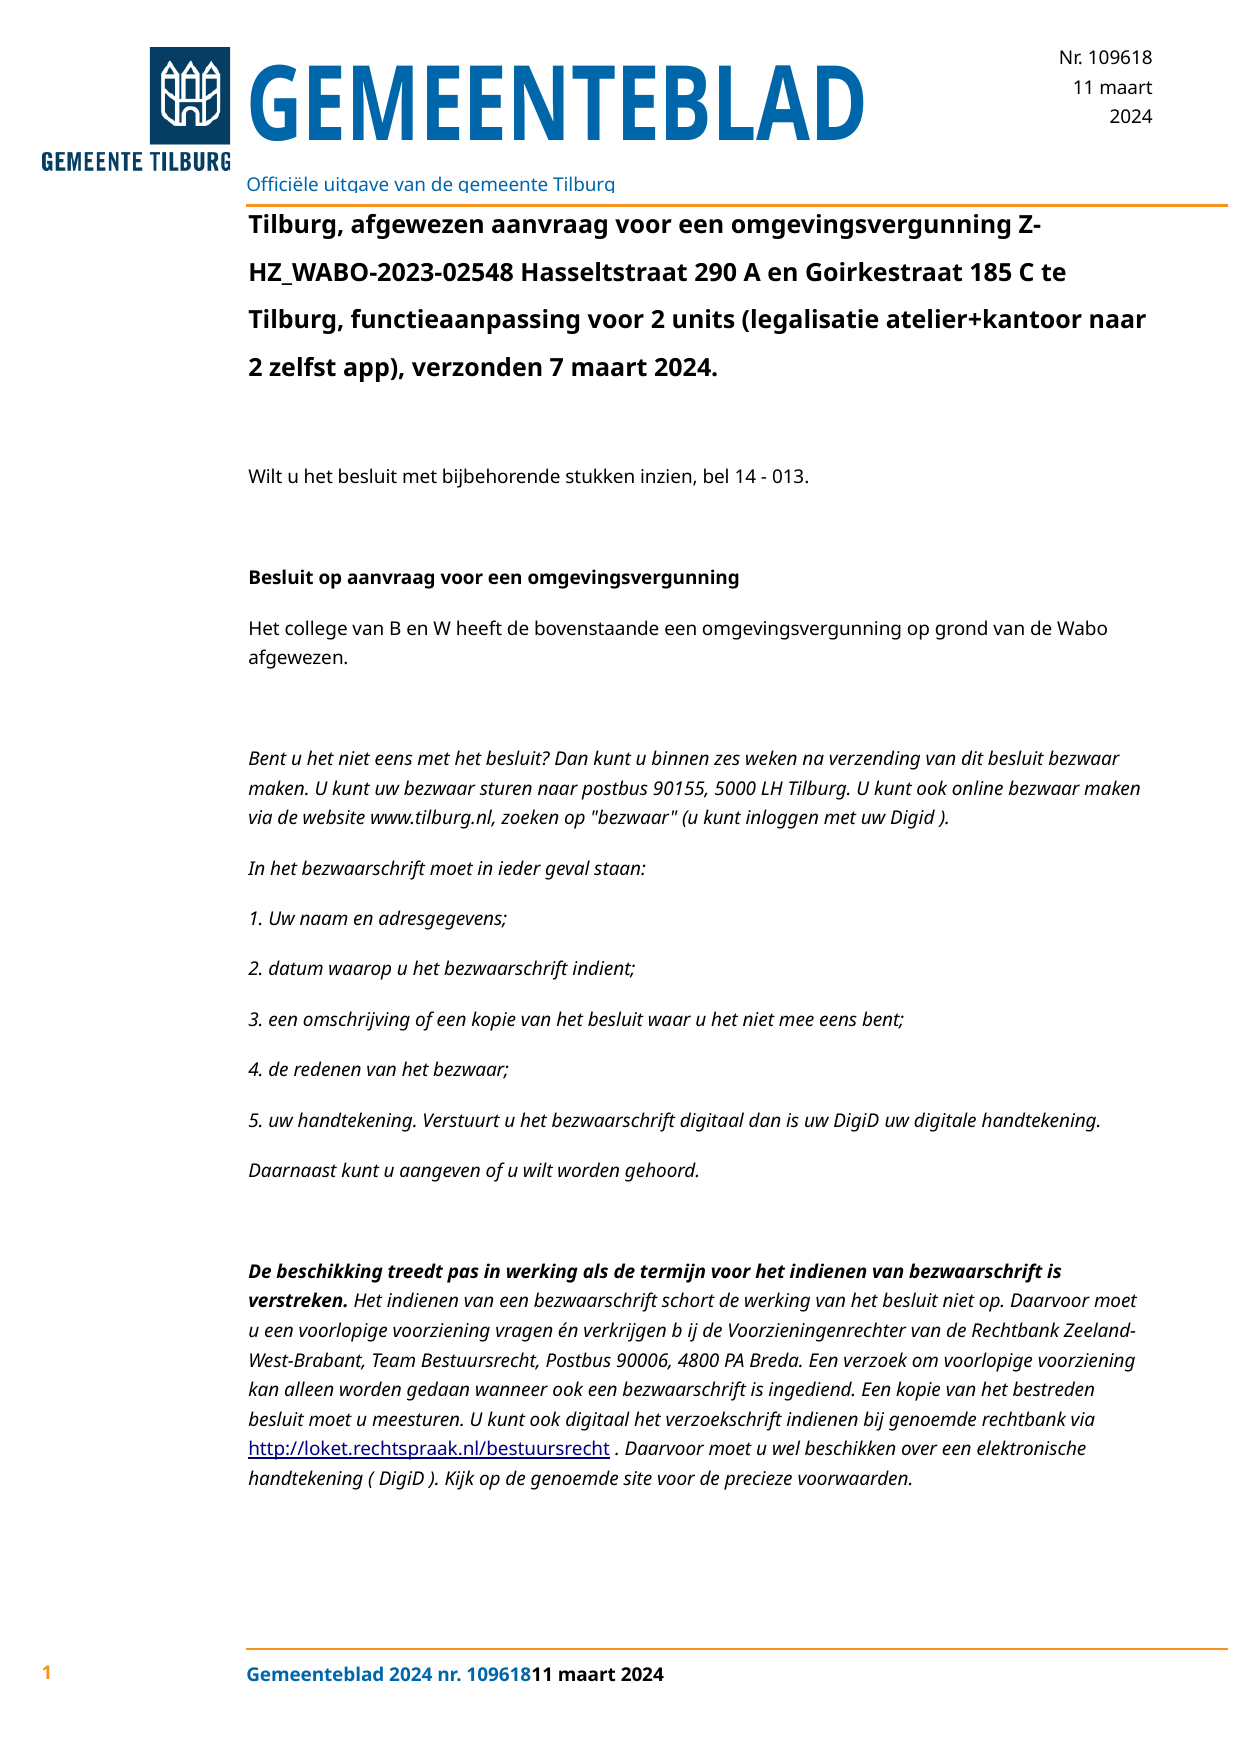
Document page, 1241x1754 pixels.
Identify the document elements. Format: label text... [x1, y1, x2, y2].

text 4. de redenen van het bezwaar; [248, 1056, 1152, 1082]
text Bent u het niet eens met het besluit? Dan kunt u binnen zes weken na verzending van dit besluit bezwaar maken. U kunt uw bezwaar sturen naar postbus 90155, 5000 LH Tilburg. U kunt ook online bezwaar maken via de website www.tilburg.nl, zoeken op "bezwaar" (u kunt inloggen met uw Digid ). [248, 745, 1152, 830]
text Tilburg, afgewezen aanvraag voor een omgevingsvergunning Z-HZ_WABO-2023-02548 Hasseltstraat 290 A en Goirkestraat 185 C te Tilburg, functieaanpassing voor 2 units (legalisatie atelier+kantoor naar 2 zelfst app), verzonden 7 maart 2024. [248, 207, 1152, 384]
text Besluit op aanvraag voor een omgevingsvergunning [248, 564, 1152, 590]
text 3. een omschrijving of een kopie van het besluit waar u het niet mee eens bent; [248, 1006, 1152, 1032]
text Het college van B en W heeft de bovenstaande een omgevingsvergunning op grond van de Wabo afgewezen. [248, 615, 1152, 670]
picture [41, 47, 231, 172]
text Wilt u het besluit met bijbehorende stukken inzien, bel 14 - 013. [248, 463, 1152, 489]
text Daarnaast kunt u aangeven of u wilt worden gehoord. [248, 1157, 1152, 1183]
text In het bezwaarschrift moet in ieder geval staan: [248, 855, 1152, 881]
text 2. datum waarop u het bezwaarschrift indient; [248, 956, 1152, 981]
text 1. Uw naam en adresgegevens; [248, 905, 1152, 931]
text 5. uw handtekening. Verstuurt u het bezwaarschrift digitaal dan is uw DigiD uw digitale handtekening. [248, 1107, 1152, 1133]
text De beschikking treedt pas in werking als de termijn voor het indienen van bezwaarschrift is verstreken. Het indienen van een bezwaarschrift schort de werking van het besluit niet op. Daarvoor moet u een voorlopige voorziening vragen én verkrijgen b ij de Voorzieningenrechter van de Rechtbank Zeeland-West-Brabant, Team Bestuursrecht, Postbus 90006, 4800 PA Breda. Een verzoek om voorlopige voorziening kan alleen worden gedaan wanneer ook een bezwaarschrift is ingediend. Een kopie van het bestreden besluit moet u meesturen. U kunt ook digitaal het verzoekschrift indienen bij genoemde rechtbank via http://loket.rechtspraak.nl/bestuursrecht . Daarvoor moet u wel beschikken over een elektronische handtekening ( DigiD ). Kijk op de genoemde site voor de precieze voorwaarden. [248, 1258, 1152, 1491]
